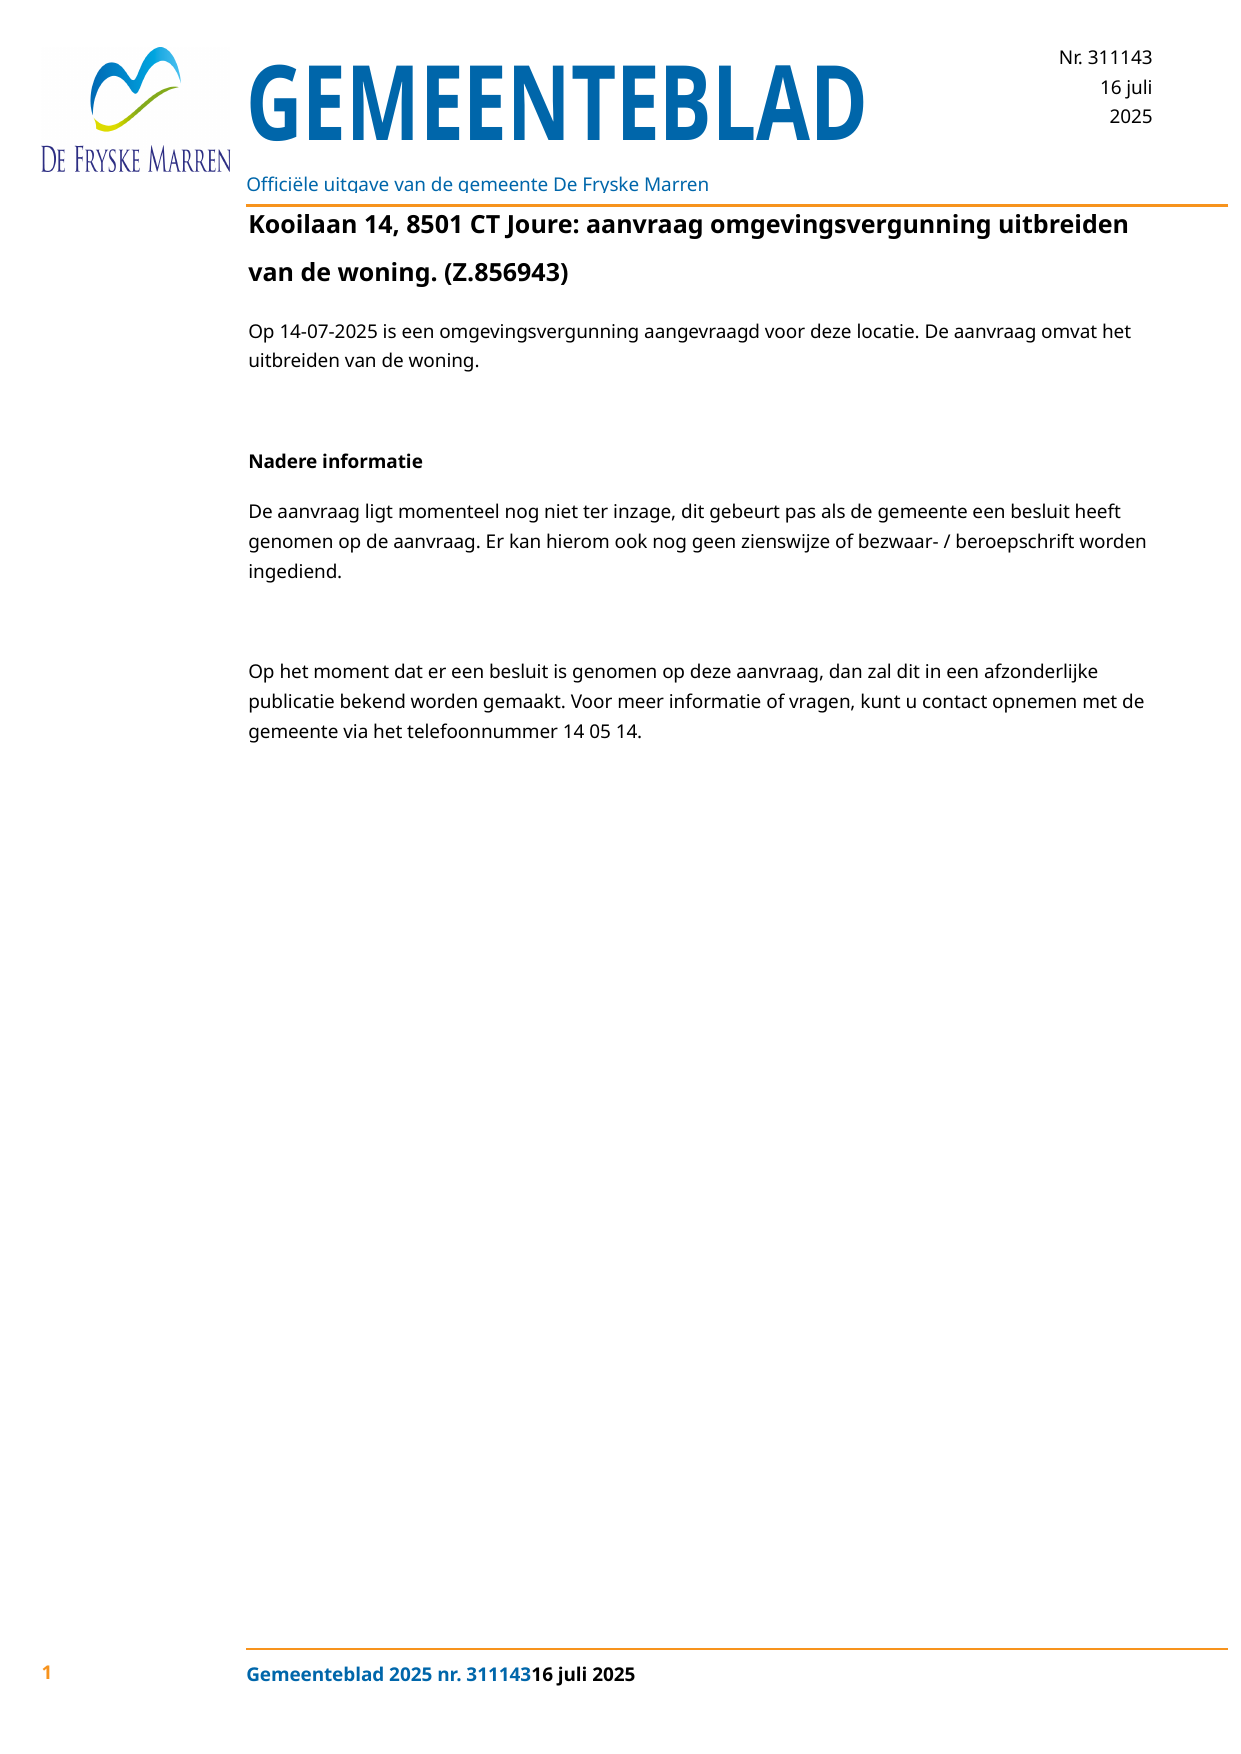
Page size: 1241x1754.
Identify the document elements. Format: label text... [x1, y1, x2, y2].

text Nadere informatie [248, 448, 1152, 474]
text Op het moment dat er een besluit is genomen op deze aanvraag, dan zal dit in een afzonderlijke publicatie bekend worden gemaakt. Voor meer informatie of vragen, kunt u contact opnemen met de gemeente via het telefoonnummer 14 05 14. [248, 659, 1152, 744]
text Op 14-07-2025 is een omgevingsvergunning aangevraagd voor deze locatie. De aanvraag omvat het uitbreiden van de woning. [248, 318, 1152, 373]
text De aanvraag ligt momenteel nog niet ter inzage, dit gebeurt pas als de gemeente een besluit heeft genomen op de aanvraag. Er kan hierom ook nog geen zienswijze of bezwaar- / beroepschrift worden ingediend. [248, 499, 1152, 584]
picture [41, 47, 231, 172]
text Kooilaan 14, 8501 CT Joure: aanvraag omgevingsvergunning uitbreiden van de woning. (Z.856943) [248, 207, 1152, 288]
